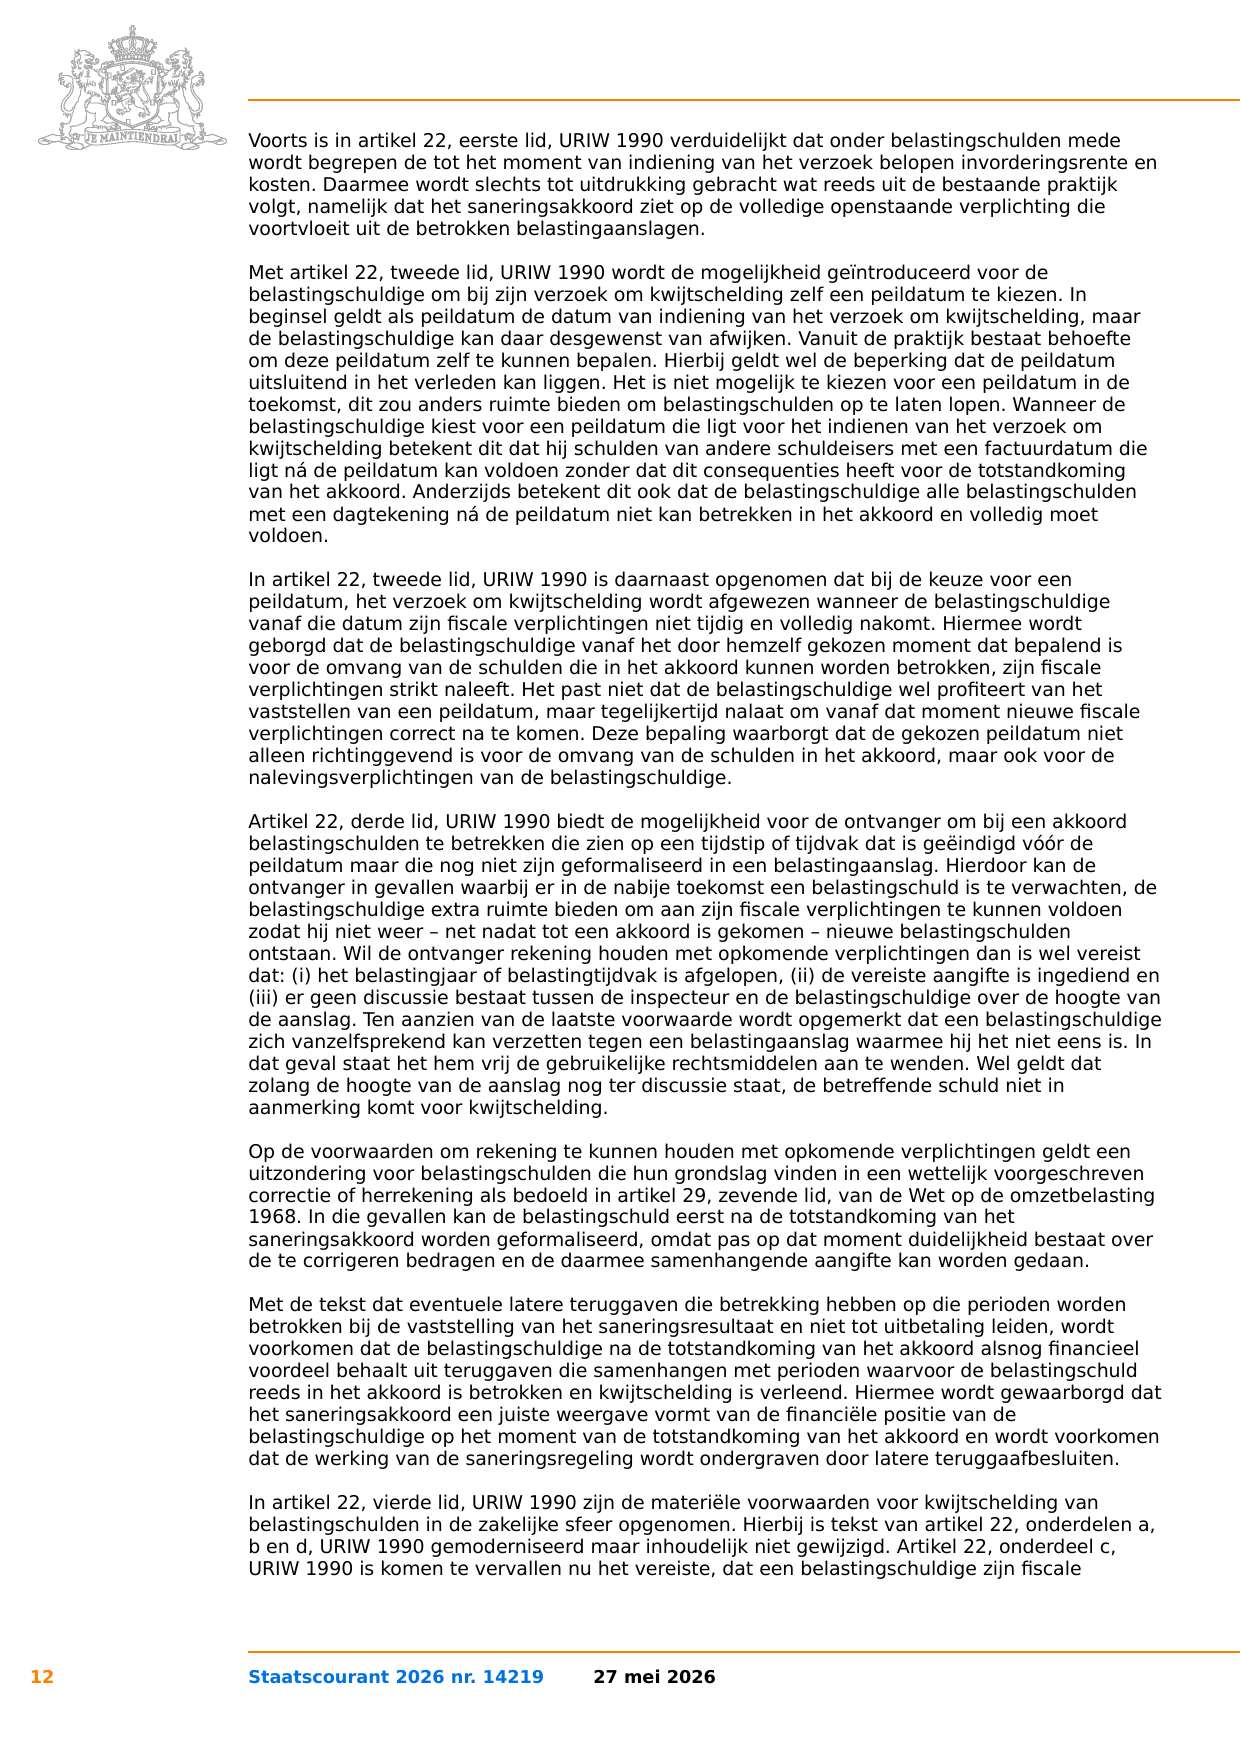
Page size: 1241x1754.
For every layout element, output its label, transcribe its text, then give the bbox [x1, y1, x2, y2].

text Artikel 22, derde lid, URIW 1990 biedt de mogelijkheid voor de ontvanger om bij een akkoord belastingschulden te betrekken die zien op een tijdstip of tijdvak dat is geëindigd vóór de peildatum maar die nog niet zijn geformaliseerd in een belastingaanslag. Hierdoor kan de ontvanger in gevallen waarbij er in de nabije toekomst een belastingschuld is te verwachten, de belastingschuldige extra ruimte bieden om aan zijn fiscale verplichtingen te kunnen voldoen zodat hij niet weer – net nadat tot een akkoord is gekomen – nieuwe belastingschulden ontstaan. Wil de ontvanger rekening houden met opkomende verplichtingen dan is wel vereist dat: (i) het belastingjaar of belastingtijdvak is afgelopen, (ii) de vereiste aangifte is ingediend en (iii) er geen discussie bestaat tussen de inspecteur en de belastingschuldige over de hoogte van de aanslag. Ten aanzien van de laatste voorwaarde wordt opgemerkt dat een belastingschuldige zich vanzelfsprekend kan verzetten tegen een belastingaanslag waarmee hij het niet eens is. In dat geval staat het hem vrij de gebruikelijke rechtsmiddelen aan te wenden. Wel geldt dat zolang de hoogte van de aanslag nog ter discussie staat, de betreffende schuld niet in aanmerking komt voor kwijtschelding. [248, 811, 1163, 1119]
text In artikel 22, vierde lid, URIW 1990 zijn de materiële voorwaarden voor kwijtschelding van belastingschulden in de zakelijke sfeer opgenomen. Hierbij is tekst van artikel 22, onderdelen a, b en d, URIW 1990 gemoderniseerd maar inhoudelijk niet gewijzigd. Artikel 22, onderdeel c, URIW 1990 is komen te vervallen nu het vereiste, dat een belastingschuldige zijn fiscale [248, 1492, 1163, 1580]
text Op de voorwaarden om rekening te kunnen houden met opkomende verplichtingen geldt een uitzondering voor belastingschulden die hun grondslag vinden in een wettelijk voorgeschreven correctie of herrekening als bedoeld in artikel 29, zevende lid, van de Wet op de omzetbelasting 1968. In die gevallen kan de belastingschuld eerst na de totstandkoming van het saneringsakkoord worden geformaliseerd, omdat pas op dat moment duidelijkheid bestaat over de te corrigeren bedragen en de daarmee samenhangende aangifte kan worden gedaan. [248, 1141, 1163, 1272]
text Met de tekst dat eventuele latere teruggaven die betrekking hebben op die perioden worden betrokken bij de vaststelling van het saneringsresultaat en niet tot uitbetaling leiden, wordt voorkomen dat de belastingschuldige na de totstandkoming van het akkoord alsnog financieel voordeel behaalt uit teruggaven die samenhangen met perioden waarvoor de belastingschuld reeds in het akkoord is betrokken en kwijtschelding is verleend. Hiermee wordt gewaarborgd dat het saneringsakkoord een juiste weergave vormt van de financiële positie van de belastingschuldige op het moment van de totstandkoming van het akkoord en wordt voorkomen dat de werking van de saneringsregeling wordt ondergraven door latere teruggaafbesluiten. [248, 1294, 1163, 1470]
text Voorts is in artikel 22, eerste lid, URIW 1990 verduidelijkt dat onder belastingschulden mede wordt begrepen de tot het moment van indiening van het verzoek belopen invorderingsrente en kosten. Daarmee wordt slechts tot uitdrukking gebracht wat reeds uit de bestaande praktijk volgt, namelijk dat het saneringsakkoord ziet op de volledige openstaande verplichting die voortvloeit uit de betrokken belastingaanslagen. [248, 130, 1163, 240]
picture [38, 25, 227, 150]
text In artikel 22, tweede lid, URIW 1990 is daarnaast opgenomen dat bij de keuze voor een peildatum, het verzoek om kwijtschelding wordt afgewezen wanneer de belastingschuldige vanaf die datum zijn fiscale verplichtingen niet tijdig en volledig nakomt. Hiermee wordt geborgd dat de belastingschuldige vanaf het door hemzelf gekozen moment dat bepalend is voor de omvang van de schulden die in het akkoord kunnen worden betrokken, zijn fiscale verplichtingen strikt naleeft. Het past niet dat de belastingschuldige wel profiteert van het vaststellen van een peildatum, maar tegelijkertijd nalaat om vanaf dat moment nieuwe fiscale verplichtingen correct na te komen. Deze bepaling waarborgt dat de gekozen peildatum niet alleen richtinggevend is voor de omvang van de schulden in het akkoord, maar ook voor de nalevingsverplichtingen van de belastingschuldige. [248, 569, 1163, 789]
text Met artikel 22, tweede lid, URIW 1990 wordt de mogelijkheid geïntroduceerd voor de belastingschuldige om bij zijn verzoek om kwijtschelding zelf een peildatum te kiezen. In beginsel geldt als peildatum de datum van indiening van het verzoek om kwijtschelding, maar de belastingschuldige kan daar desgewenst van afwijken. Vanuit de praktijk bestaat behoefte om deze peildatum zelf te kunnen bepalen. Hierbij geldt wel de beperking dat de peildatum uitsluitend in het verleden kan liggen. Het is niet mogelijk te kiezen voor een peildatum in de toekomst, dit zou anders ruimte bieden om belastingschulden op te laten lopen. Wanneer de belastingschuldige kiest voor een peildatum die ligt voor het indienen van het verzoek om kwijtschelding betekent dit dat hij schulden van andere schuldeisers met een factuurdatum die ligt ná de peildatum kan voldoen zonder dat dit consequenties heeft voor de totstandkoming van het akkoord. Anderzijds betekent dit ook dat de belastingschuldige alle belastingschulden met een dagtekening ná de peildatum niet kan betrekken in het akkoord en volledig moet voldoen. [248, 262, 1163, 547]
